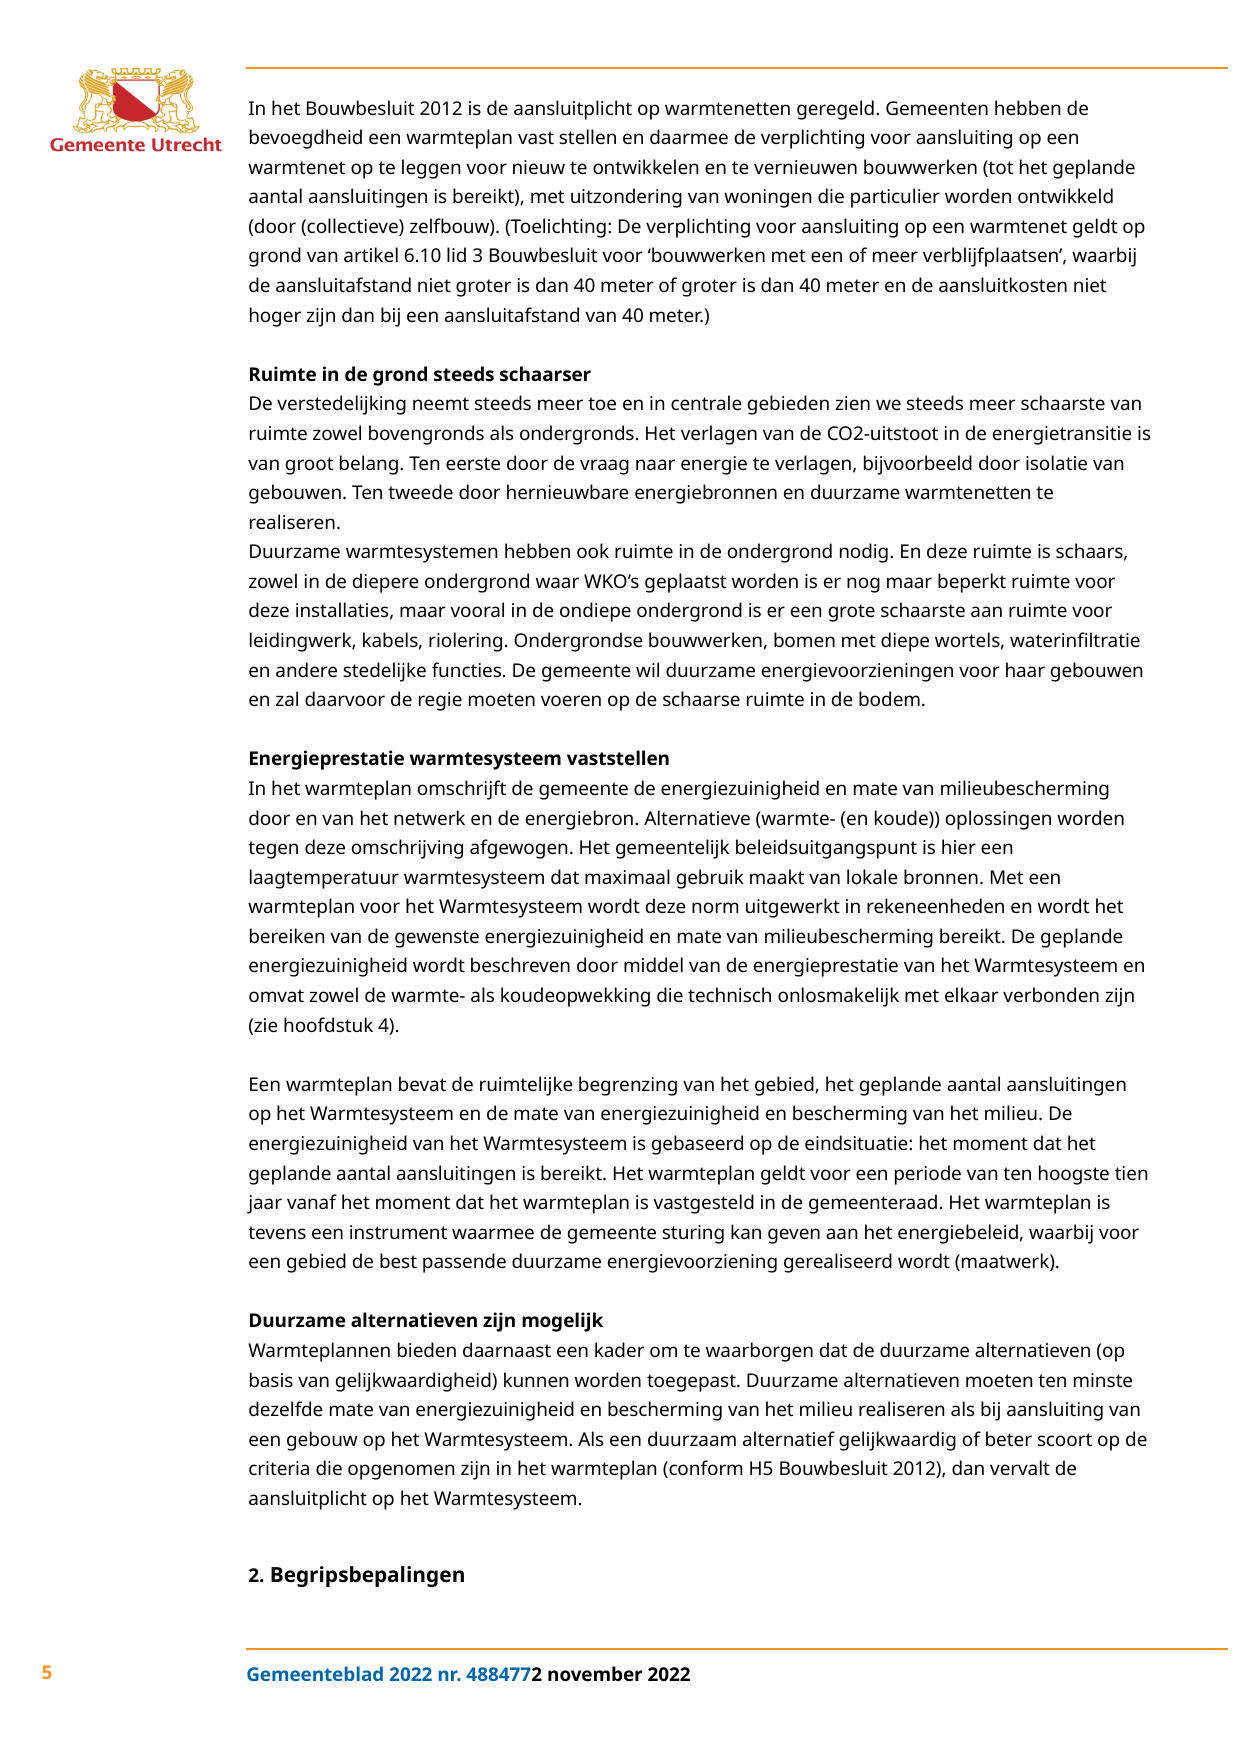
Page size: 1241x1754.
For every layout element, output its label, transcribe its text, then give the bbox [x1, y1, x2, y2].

text Duurzame warmtesystemen hebben ook ruimte in de ondergrond nodig. En deze ruimte is schaars, zowel in de diepere ondergrond waar WKO’s geplaatst worden is er nog maar beperkt ruimte voor deze installaties, maar vooral in de ondiepe ondergrond is er een grote schaarste aan ruimte voor leidingwerk, kabels, riolering. Ondergrondse bouwwerken, bomen met diepe wortels, waterinfiltratie en andere stedelijke functies. De gemeente wil duurzame energievoorzieningen voor haar gebouwen en zal daarvoor de regie moeten voeren op de schaarse ruimte in de bodem. [248, 538, 1152, 712]
text Een warmteplan bevat de ruimtelijke begrenzing van het gebied, het geplande aantal aansluitingen op het Warmtesysteem en de mate van energiezuinigheid en bescherming van het milieu. De energiezuinigheid van het Warmtesysteem is gebaseerd op de eindsituatie: het moment dat het geplande aantal aansluitingen is bereikt. Het warmteplan geldt voor een periode van ten hoogste tien jaar vanaf het moment dat het warmteplan is vastgesteld in de gemeenteraad. Het warmteplan is tevens een instrument waarmee de gemeente sturing kan geven aan het energiebeleid, waarbij voor een gebied de best passende duurzame energievoorziening gerealiseerd wordt (maatwerk). [248, 1071, 1152, 1274]
text Duurzame alternatieven zijn mogelijk [248, 1308, 1152, 1333]
text De verstedelijking neemt steeds meer toe en in centrale gebieden zien we steeds meer schaarste van ruimte zowel bovengronds als ondergronds. Het verlagen van de CO2-uitstoot in de energietransitie is van groot belang. Ten eerste door de vraag naar energie te verlagen, bijvoorbeeld door isolatie van gebouwen. Ten tweede door hernieuwbare energiebronnen en duurzame warmtenetten te realiseren. [248, 391, 1152, 535]
text In het Bouwbesluit 2012 is de aansluitplicht op warmtenetten geregeld. Gemeenten hebben de bevoegdheid een warmteplan vast stellen en daarmee de verplichting voor aansluiting op een warmtenet op te leggen voor nieuw te ontwikkelen en te vernieuwen bouwwerken (tot het geplande aantal aansluitingen is bereikt), met uitzondering van woningen die particulier worden ontwikkeld (door (collectieve) zelfbouw). (Toelichting: De verplichting voor aansluiting op een warmtenet geldt op grond van artikel 6.10 lid 3 Bouwbesluit voor ‘bouwwerken met een of meer verblijfplaatsen’, waarbij de aansluitafstand niet groter is dan 40 meter of groter is dan 40 meter en de aansluitkosten niet hoger zijn dan bij een aansluitafstand van 40 meter.) [248, 95, 1152, 328]
text Ruimte in de grond steeds schaarser [248, 361, 1152, 387]
picture [41, 47, 231, 172]
text 2. Begripsbepalingen [248, 1560, 1152, 1589]
text In het warmteplan omschrijft de gemeente de energiezuinigheid en mate van milieubescherming door en van het netwerk en de energiebron. Alternatieve (warmte- (en koude)) oplossingen worden tegen deze omschrijving afgewogen. Het gemeentelijk beleidsuitgangspunt is hier een laagtemperatuur warmtesysteem dat maximaal gebruik maakt van lokale bronnen. Met een warmteplan voor het Warmtesysteem wordt deze norm uitgewerkt in rekeneenheden en wordt het bereiken van de gewenste energiezuinigheid en mate van milieubescherming bereikt. De geplande energiezuinigheid wordt beschreven door middel van de energieprestatie van het Warmtesysteem en omvat zowel de warmte- als koudeopwekking die technisch onlosmakelijk met elkaar verbonden zijn (zie hoofdstuk 4). [248, 775, 1152, 1038]
text Warmteplannen bieden daarnaast een kader om te waarborgen dat de duurzame alternatieven (op basis van gelijkwaardigheid) kunnen worden toegepast. Duurzame alternatieven moeten ten minste dezelfde mate van energiezuinigheid en bescherming van het milieu realiseren als bij aansluiting van een gebouw op het Warmtesysteem. Als een duurzaam alternatief gelijkwaardig of beter scoort op de criteria die opgenomen zijn in het warmteplan (conform H5 Bouwbesluit 2012), dan vervalt de aansluitplicht op het Warmtesysteem. [248, 1337, 1152, 1511]
text Energieprestatie warmtesysteem vaststellen [248, 746, 1152, 771]
